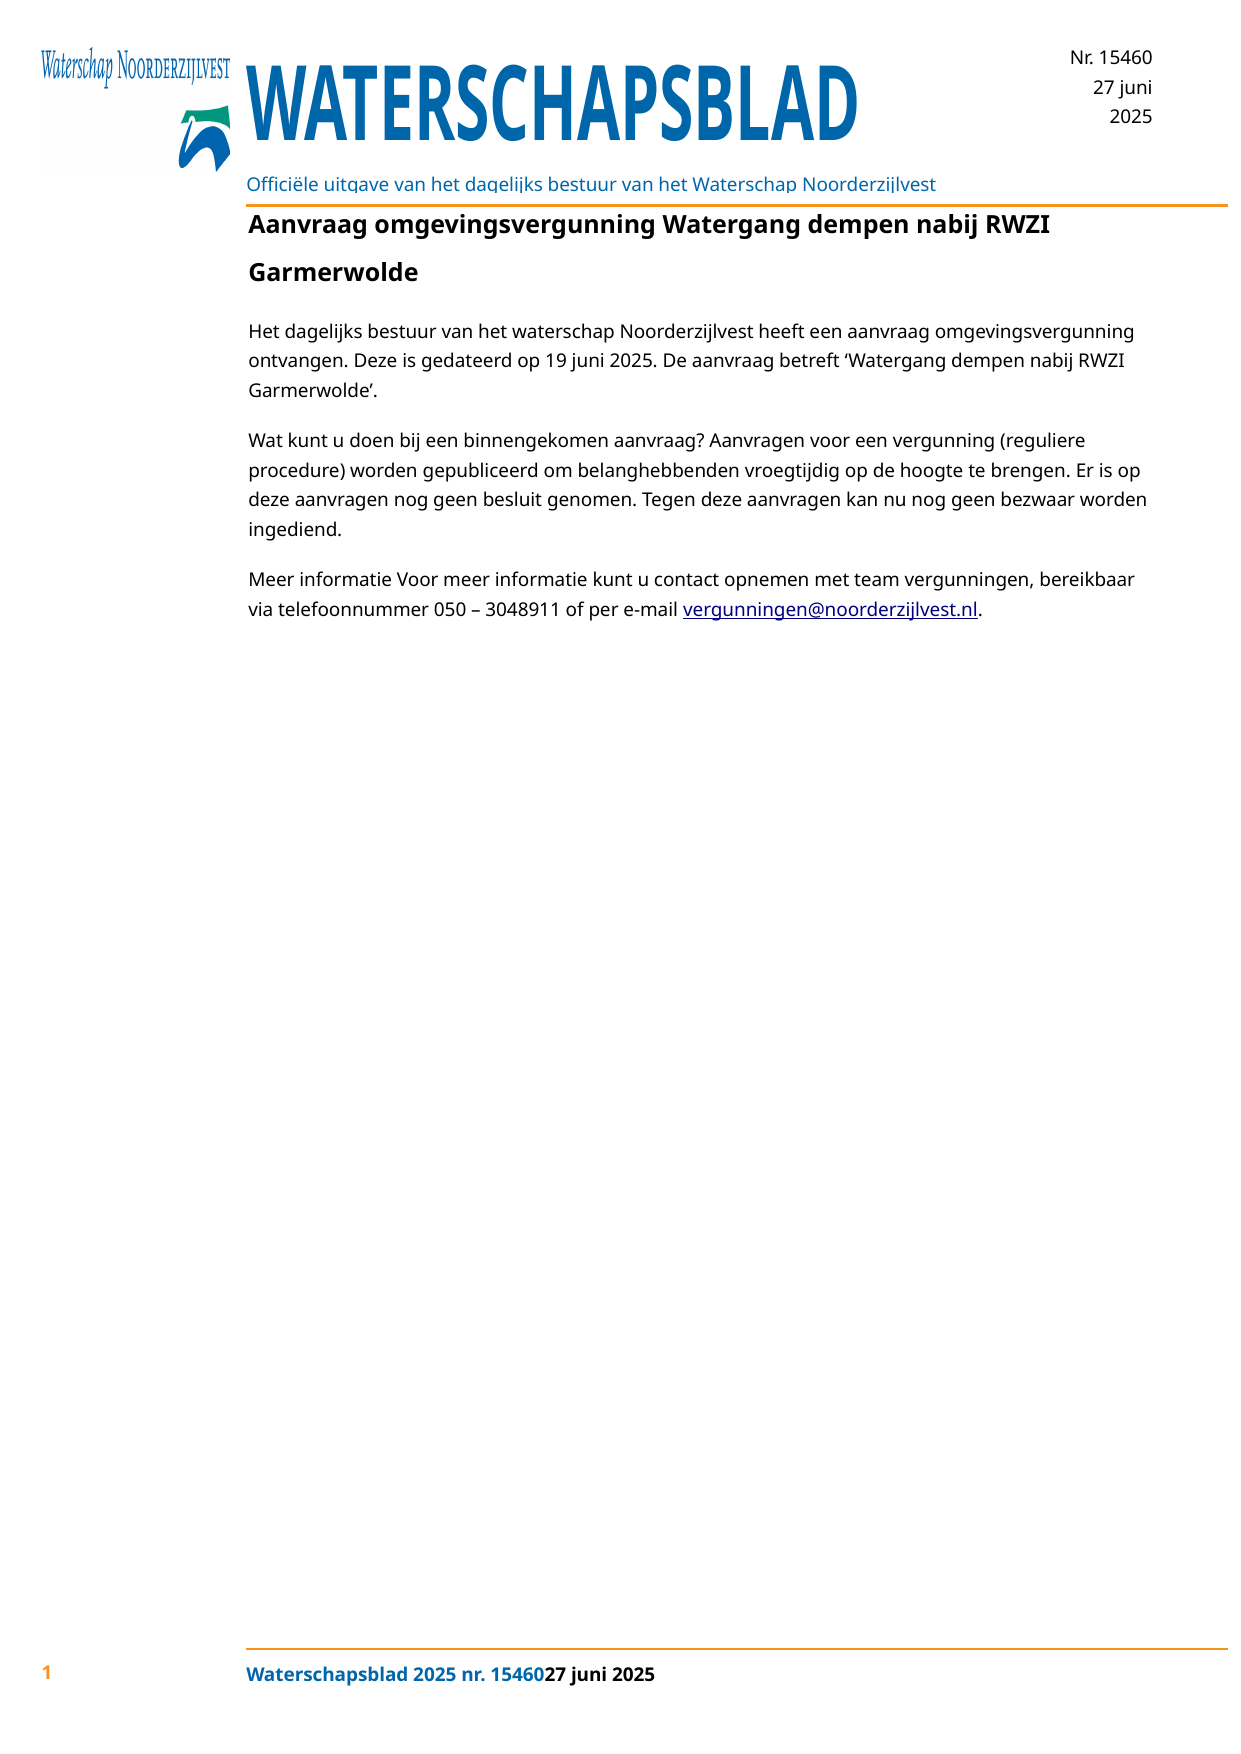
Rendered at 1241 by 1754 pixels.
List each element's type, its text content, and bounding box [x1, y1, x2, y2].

picture [41, 47, 231, 172]
text Meer informatie Voor meer informatie kunt u contact opnemen met team vergunningen, bereikbaar via telefoonnummer 050 – 3048911 of per e-mail vergunningen@noorderzijlvest.nl. [248, 567, 1152, 622]
text Aanvraag omgevingsvergunning Watergang dempen nabij RWZI Garmerwolde [248, 207, 1152, 288]
text Wat kunt u doen bij een binnengekomen aanvraag? Aanvragen voor een vergunning (reguliere procedure) worden gepubliceerd om belanghebbenden vroegtijdig op de hoogte te brengen. Er is op deze aanvragen nog geen besluit genomen. Tegen deze aanvragen kan nu nog geen bezwaar worden ingediend. [248, 427, 1152, 542]
text Het dagelijks bestuur van het waterschap Noorderzijlvest heeft een aanvraag omgevingsvergunning ontvangen. Deze is gedateerd op 19 juni 2025. De aanvraag betreft ‘Watergang dempen nabij RWZI Garmerwolde’. [248, 318, 1152, 403]
